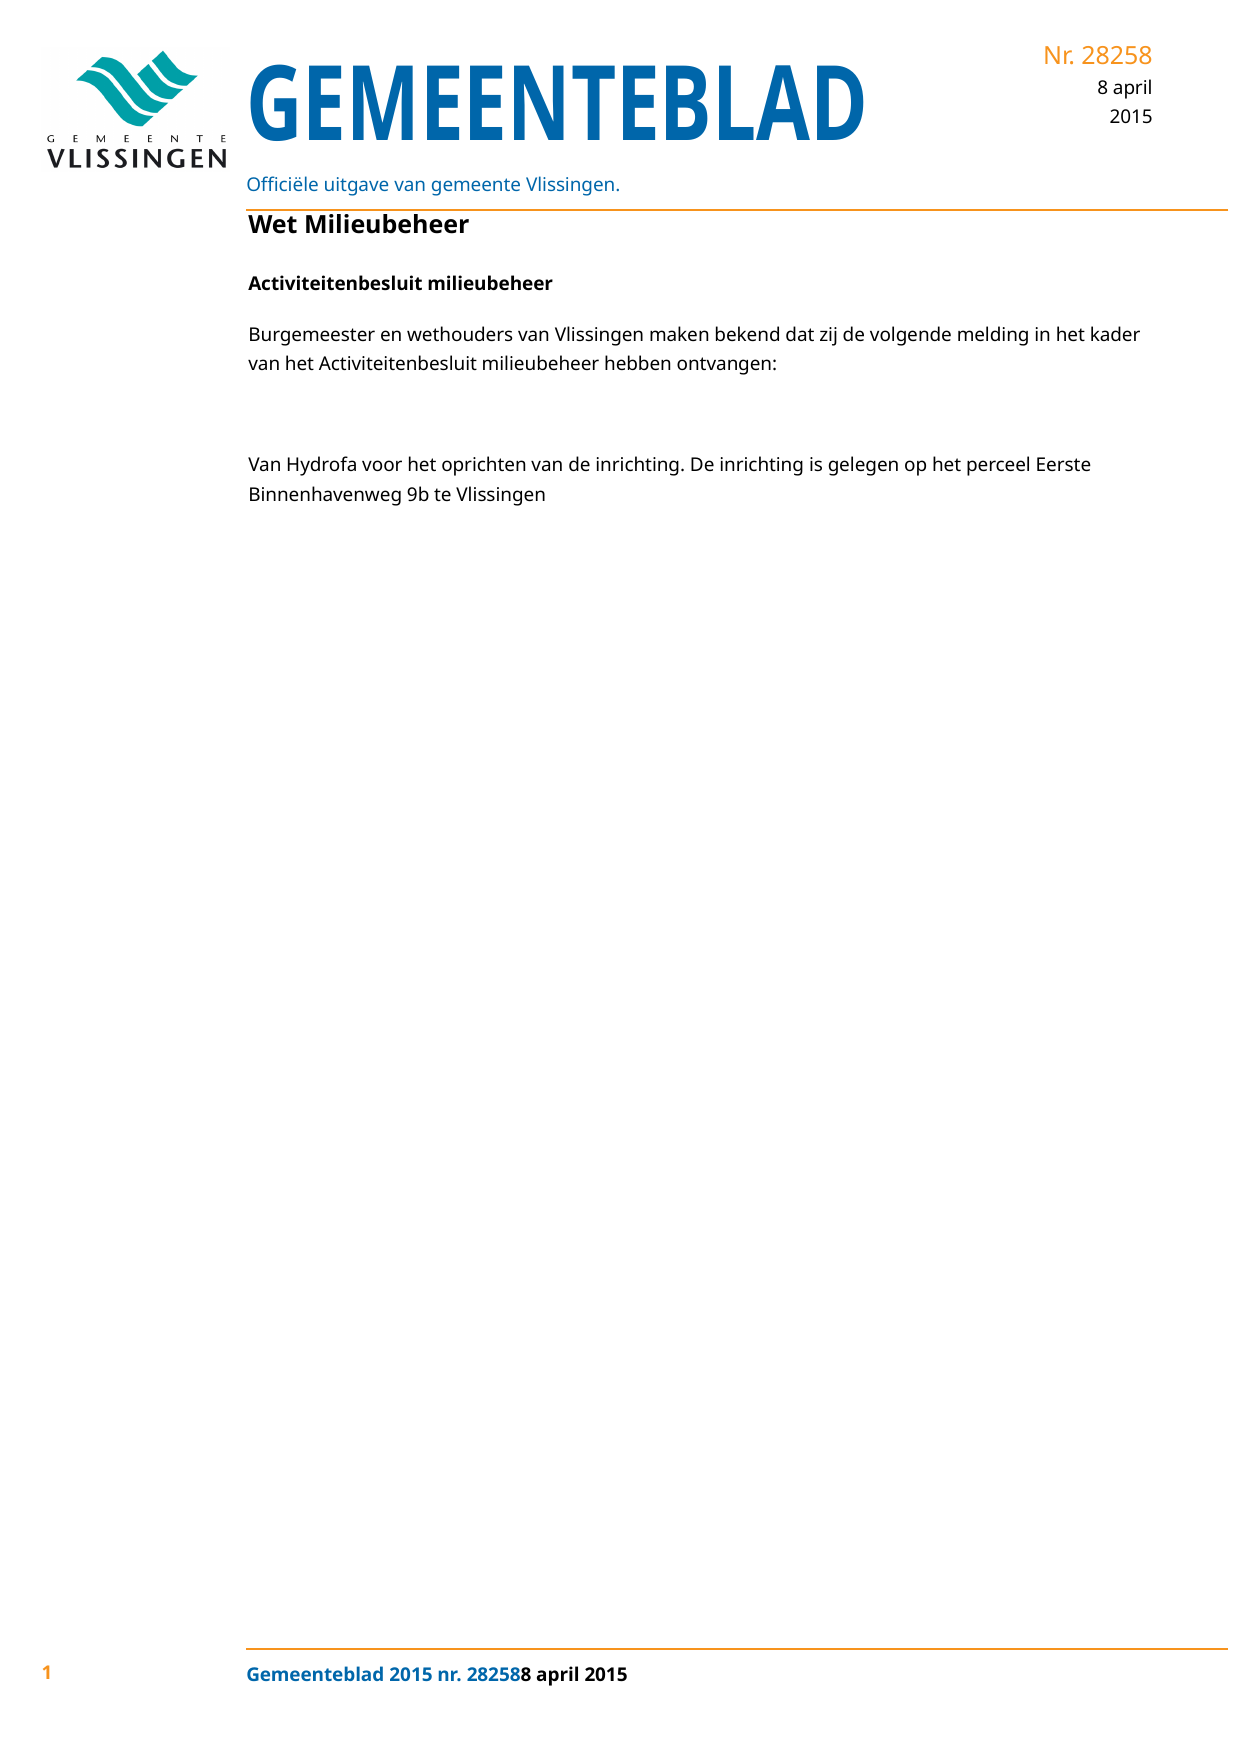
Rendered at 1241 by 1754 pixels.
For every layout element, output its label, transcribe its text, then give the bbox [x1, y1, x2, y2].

text Burgemeester en wethouders van Vlissingen maken bekend dat zij de volgende melding in het kader van het Activiteitenbesluit milieubeheer hebben ontvangen: [248, 321, 1152, 376]
text Wet Milieubeheer [248, 211, 1152, 241]
text Activiteitenbesluit milieubeheer [248, 270, 1152, 296]
picture [41, 47, 231, 172]
text Van Hydrofa voor het oprichten van de inrichting. De inrichting is gelegen op het perceel Eerste Binnenhavenweg 9b te Vlissingen [248, 451, 1152, 506]
